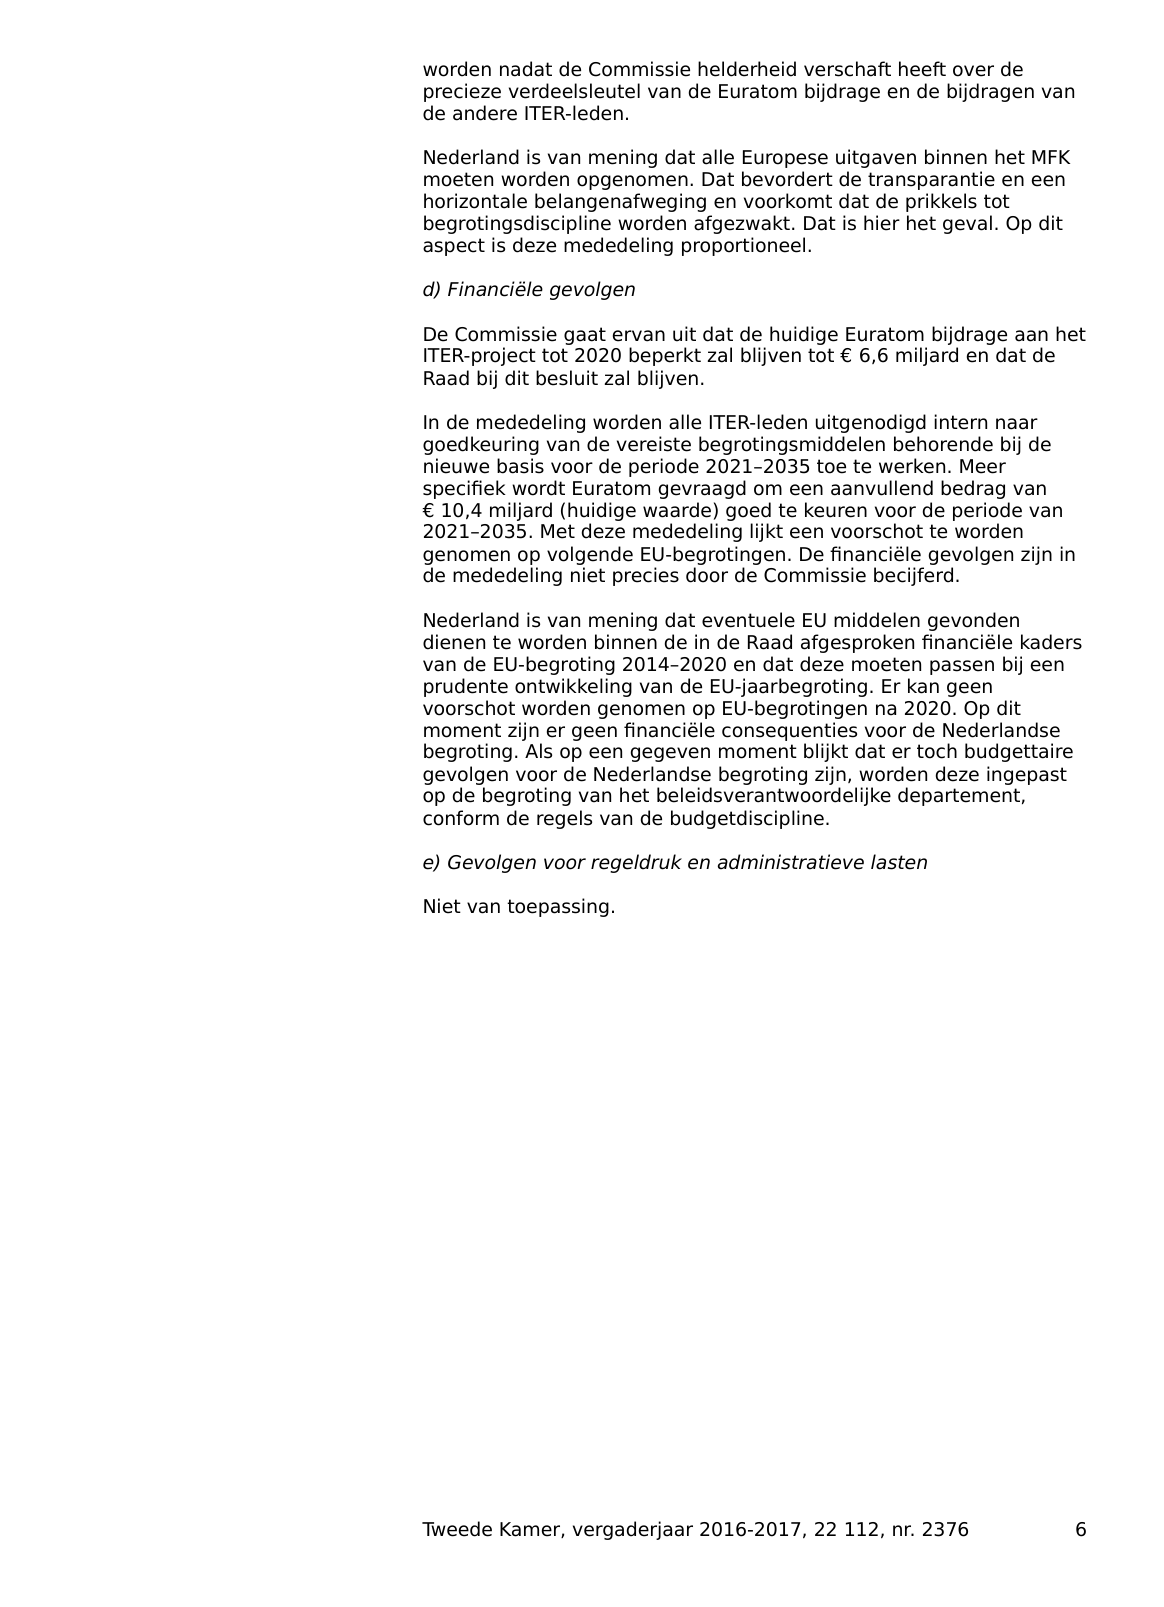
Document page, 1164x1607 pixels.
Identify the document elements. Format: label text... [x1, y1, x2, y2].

text Nederland is van mening dat alle Europese uitgaven binnen het MFK moeten worden opgenomen. Dat bevordert de transparantie en een horizontale belangenafweging en voorkomt dat de prikkels tot begrotingsdiscipline worden afgezwakt. Dat is hier het geval. Op dit aspect is deze mededeling proportioneel. [422, 147, 1087, 257]
text De Commissie gaat ervan uit dat de huidige Euratom bijdrage aan het ITER-project tot 2020 beperkt zal blijven tot € 6,6 miljard en dat de Raad bij dit besluit zal blijven. [422, 323, 1087, 389]
subtitle d) Financiële gevolgen [422, 279, 1087, 301]
text Niet van toepassing. [422, 896, 1087, 918]
text worden nadat de Commissie helderheid verschaft heeft over de precieze verdeelsleutel van de Euratom bijdrage en de bijdragen van de andere ITER-leden. [422, 59, 1087, 125]
subtitle e) Gevolgen voor regeldruk en administratieve lasten [422, 852, 1087, 873]
text In de mededeling worden alle ITER-leden uitgenodigd intern naar goedkeuring van de vereiste begrotingsmiddelen behorende bij de nieuwe basis voor de periode 2021–2035 toe te werken. Meer specifiek wordt Euratom gevraagd om een aanvullend bedrag van € 10,4 miljard (huidige waarde) goed te keuren voor de periode van 2021–2035. Met deze mededeling lijkt een voorschot te worden genomen op volgende EU-begrotingen. De financiële gevolgen zijn in de mededeling niet precies door de Commissie becijferd. [422, 412, 1087, 587]
text Nederland is van mening dat eventuele EU middelen gevonden dienen te worden binnen de in de Raad afgesproken financiële kaders van de EU-begroting 2014–2020 en dat deze moeten passen bij een prudente ontwikkeling van de EU-jaarbegroting. Er kan geen voorschot worden genomen op EU-begrotingen na 2020. Op dit moment zijn er geen financiële consequenties voor de Nederlandse begroting. Als op een gegeven moment blijkt dat er toch budgettaire gevolgen voor de Nederlandse begroting zijn, worden deze ingepast op de begroting van het beleidsverantwoordelijke departement, conform de regels van de budgetdiscipline. [422, 609, 1087, 829]
